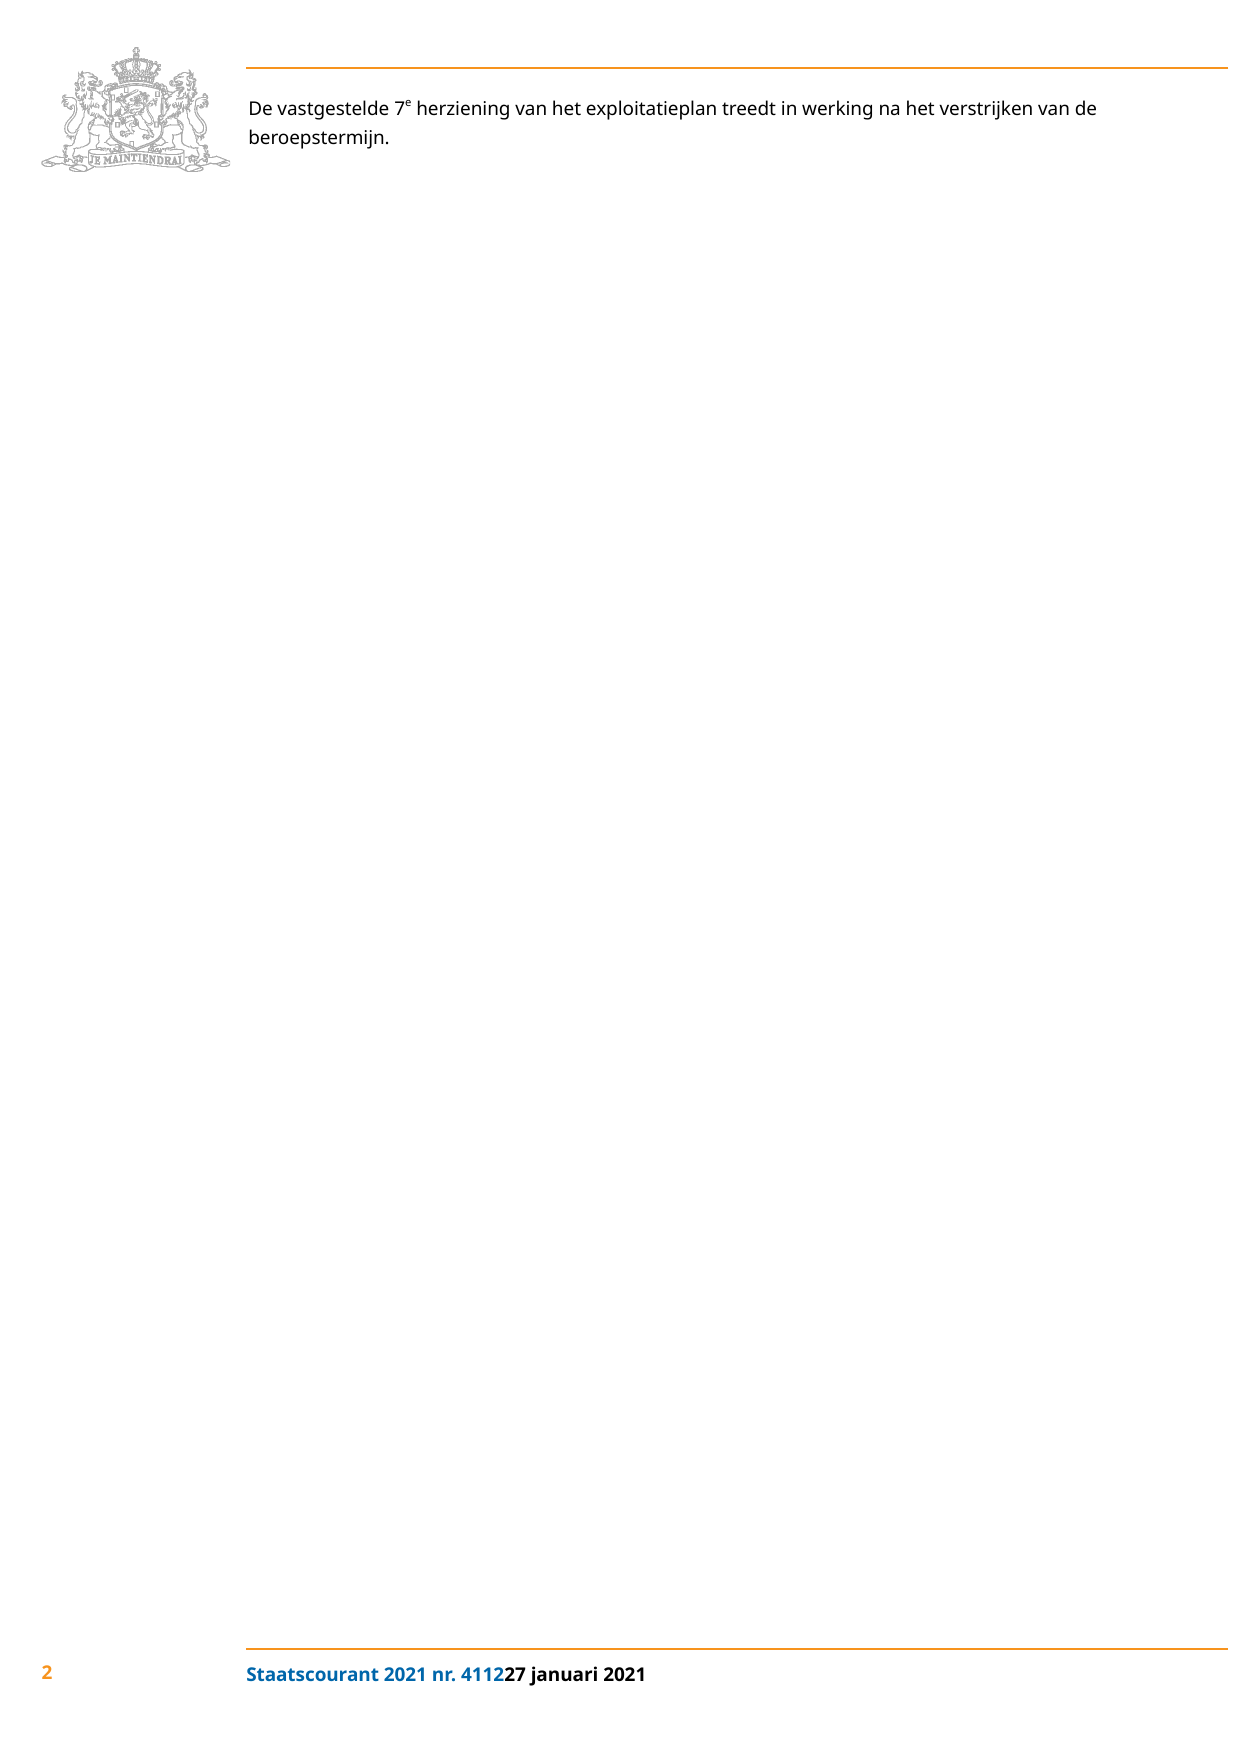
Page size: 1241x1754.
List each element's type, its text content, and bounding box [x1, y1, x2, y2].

picture [41, 47, 231, 172]
text De vastgestelde 7e herziening van het exploitatieplan treedt in werking na het verstrijken van de beroepstermijn. [248, 95, 1152, 150]
